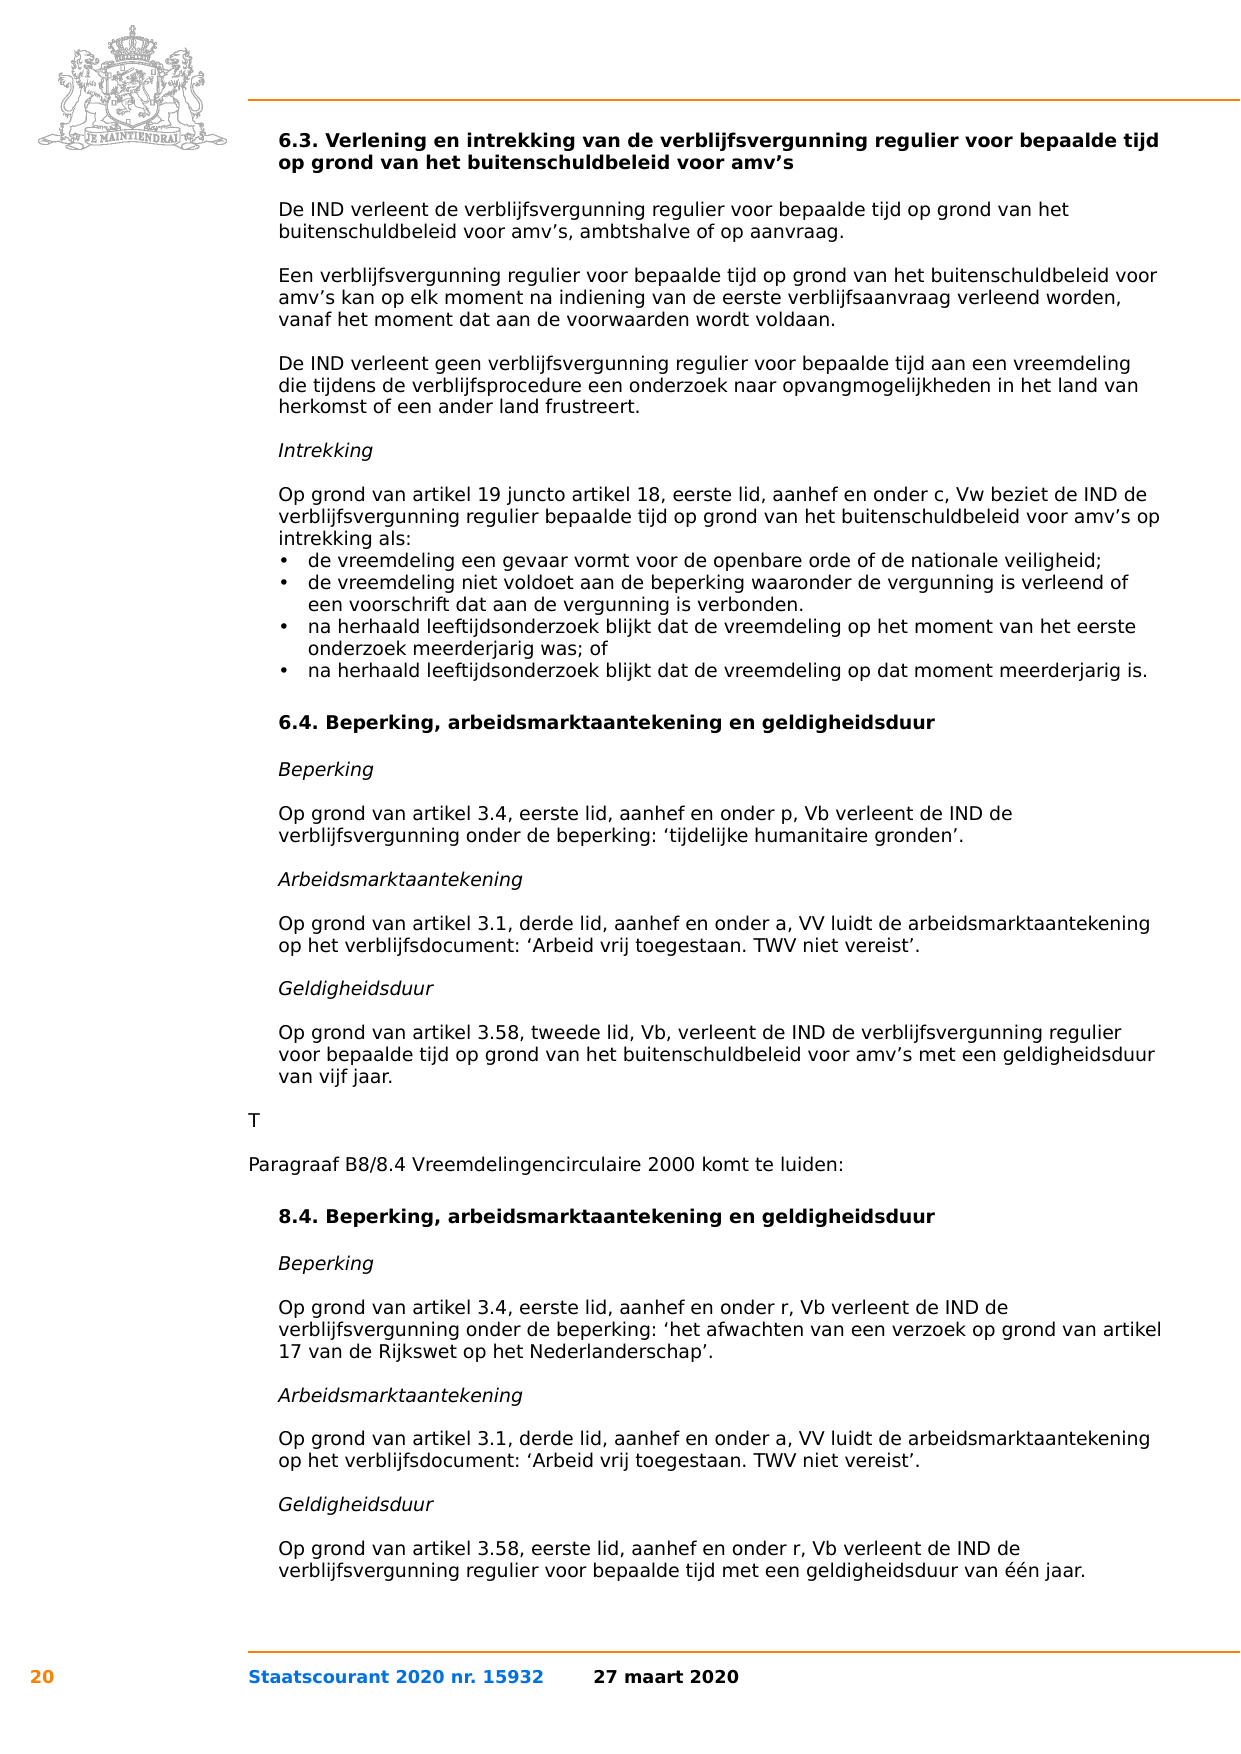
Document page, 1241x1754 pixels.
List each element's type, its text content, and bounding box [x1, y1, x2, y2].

subtitle Beperking [278, 759, 1163, 781]
text Op grond van artikel 3.1, derde lid, aanhef en onder a, VV luidt de arbeidsmarktaantekening op het verblijfsdocument: ‘Arbeid vrij toegestaan. TWV niet vereist’. [278, 1428, 1163, 1472]
subtitle 6.4. Beperking, arbeidsmarktaantekening en geldigheidsduur [278, 712, 1163, 734]
text • de vreemdeling niet voldoet aan de beperking waaronder de vergunning is verleend of een voorschrift dat aan de vergunning is verbonden. [278, 572, 1163, 616]
text De IND verleent de verblijfsvergunning regulier voor bepaalde tijd op grond van het buitenschuldbeleid voor amv’s, ambtshalve of op aanvraag. [278, 199, 1163, 243]
subtitle Intrekking [278, 440, 1163, 462]
text De IND verleent geen verblijfsvergunning regulier voor bepaalde tijd aan een vreemdeling die tijdens de verblijfsprocedure een onderzoek naar opvangmogelijkheden in het land van herkomst of een ander land frustreert. [278, 352, 1163, 418]
text Op grond van artikel 19 juncto artikel 18, eerste lid, aanhef en onder c, Vw beziet de IND de verblijfsvergunning regulier bepaalde tijd op grond van het buitenschuldbeleid voor amv’s op intrekking als: [278, 484, 1163, 550]
subtitle Geldigheidsduur [278, 1494, 1163, 1516]
text • na herhaald leeftijdsonderzoek blijkt dat de vreemdeling op het moment van het eerste onderzoek meerderjarig was; of [278, 616, 1163, 660]
text Op grond van artikel 3.4, eerste lid, aanhef en onder r, Vb verleent de IND de verblijfsvergunning onder de beperking: ‘het afwachten van een verzoek op grond van artikel 17 van de Rijkswet op het Nederlanderschap’. [278, 1297, 1163, 1363]
text Op grond van artikel 3.4, eerste lid, aanhef en onder p, Vb verleent de IND de verblijfsvergunning onder de beperking: ‘tijdelijke humanitaire gronden’. [278, 803, 1163, 847]
text Op grond van artikel 3.1, derde lid, aanhef en onder a, VV luidt de arbeidsmarktaantekening op het verblijfsdocument: ‘Arbeid vrij toegestaan. TWV niet vereist’. [278, 912, 1163, 956]
text Een verblijfsvergunning regulier voor bepaalde tijd op grond van het buitenschuldbeleid voor amv’s kan op elk moment na indiening van de eerste verblijfsaanvraag verleend worden, vanaf het moment dat aan de voorwaarden wordt voldaan. [278, 265, 1163, 331]
text Paragraaf B8/8.4 Vreemdelingencirculaire 2000 komt te luiden: [248, 1154, 1163, 1176]
text • na herhaald leeftijdsonderzoek blijkt dat de vreemdeling op dat moment meerderjarig is. [278, 660, 1163, 682]
subtitle Arbeidsmarktaantekening [278, 869, 1163, 891]
subtitle Beperking [278, 1253, 1163, 1275]
text • de vreemdeling een gevaar vormt voor de openbare orde of de nationale veiligheid; [278, 550, 1163, 572]
picture [38, 25, 227, 150]
text Op grond van artikel 3.58, eerste lid, aanhef en onder r, Vb verleent de IND de verblijfsvergunning regulier voor bepaalde tijd met een geldigheidsduur van één jaar. [278, 1538, 1163, 1582]
text Op grond van artikel 3.58, tweede lid, Vb, verleent de IND de verblijfsvergunning regulier voor bepaalde tijd op grond van het buitenschuldbeleid voor amv’s met een geldigheidsduur van vijf jaar. [278, 1022, 1163, 1088]
subtitle 8.4. Beperking, arbeidsmarktaantekening en geldigheidsduur [278, 1206, 1163, 1228]
subtitle Arbeidsmarktaantekening [278, 1384, 1163, 1406]
subtitle 6.3. Verlening en intrekking van de verblijfsvergunning regulier voor bepaalde tijd op grond van het buitenschuldbeleid voor amv’s [278, 130, 1163, 174]
subtitle Geldigheidsduur [278, 978, 1163, 1000]
text T [248, 1110, 1163, 1132]
